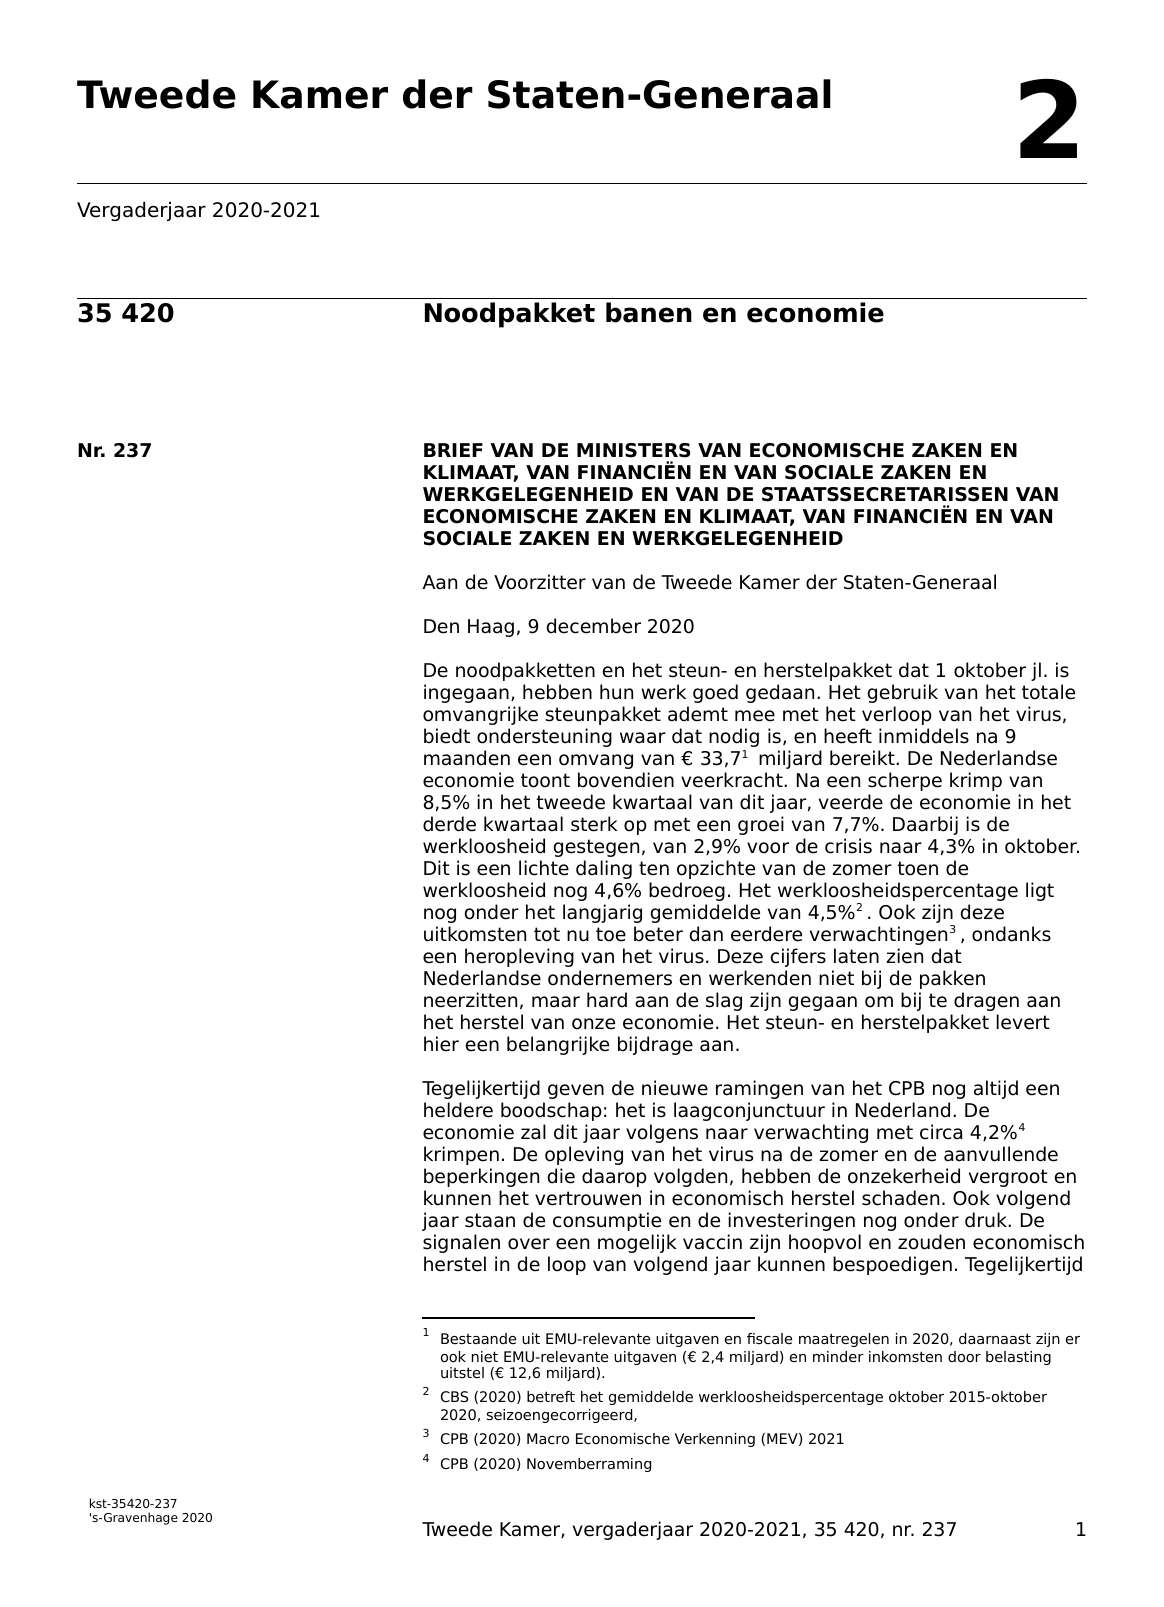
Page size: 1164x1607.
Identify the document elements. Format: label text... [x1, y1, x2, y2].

text Tegelijkertijd geven de nieuwe ramingen van het CPB nog altijd een heldere boodschap: het is laagconjunctuur in Nederland. De economie zal dit jaar volgens naar verwachting met circa 4,2% krimpen. De opleving van het virus na de zomer en de aanvullende beperkingen die daarop volgden, hebben de onzekerheid vergroot en kunnen het vertrouwen in economisch herstel schaden. Ook volgend jaar staan de consumptie en de investeringen nog onder druk. De signalen over een mogelijk vaccin zijn hoopvol en zouden economisch herstel in de loop van volgend jaar kunnen bespoedigen. Tegelijkertijd [422, 1078, 1087, 1276]
text Aan de Voorzitter van de Tweede Kamer der Staten-Generaal [422, 572, 1087, 594]
table_header Tweede Kamer der Staten-Generaal [77, 59, 886, 183]
text CPB (2020) Macro Economische Verkenning (MEV) 2021 [422, 1427, 1087, 1449]
text CPB (2020) Novemberraming [422, 1452, 1087, 1474]
text CBS (2020) betreft het gemiddelde werkloosheidspercentage oktober 2015-oktober 2020, seizoengecorrigeerd, [422, 1385, 1087, 1424]
text De noodpakketten en het steun- en herstelpakket dat 1 oktober jl. is ingegaan, hebben hun werk goed gedaan. Het gebruik van het totale omvangrijke steunpakket ademt mee met het verloop van het virus, biedt ondersteuning waar dat nodig is, en heeft inmiddels na 9 maanden een omvang van € 33,7 miljard bereikt. De Nederlandse economie toont bovendien veerkracht. Na een scherpe krimp van 8,5% in het tweede kwartaal van dit jaar, veerde de economie in het derde kwartaal sterk op met een groei van 7,7%. Daarbij is de werkloosheid gestegen, van 2,9% voor de crisis naar 4,3% in oktober. Dit is een lichte daling ten opzichte van de zomer toen de werkloosheid nog 4,6% bedroeg. Het werkloosheidspercentage ligt nog onder het langjarig gemiddelde van 4,5%. Ook zijn deze uitkomsten tot nu toe beter dan eerdere verwachtingen, ondanks een heropleving van het virus. Deze cijfers laten zien dat Nederlandse ondernemers en werkenden niet bij de pakken neerzitten, maar hard aan de slag zijn gegaan om bij te dragen aan het herstel van onze economie. Het steun- en herstelpakket levert hier een belangrijke bijdrage aan. [422, 660, 1087, 1056]
text Den Haag, 9 december 2020 [422, 616, 1087, 638]
subtitle 35 420 Noodpakket banen en economie [77, 299, 1087, 329]
subtitle Nr. 237 BRIEF VAN DE MINISTERS VAN ECONOMISCHE ZAKEN EN KLIMAAT, VAN FINANCIËN EN VAN SOCIALE ZAKEN EN WERKGELEGENHEID EN VAN DE STAATSSECRETARISSEN VAN ECONOMISCHE ZAKEN EN KLIMAAT, VAN FINANCIËN EN VAN SOCIALE ZAKEN EN WERKGELEGENHEID [77, 440, 1087, 549]
text 's-Gravenhage 2020 [88, 1511, 323, 1525]
text kst-35420-237 [88, 1497, 323, 1511]
table_header 2 [886, 59, 1087, 183]
table_cell Vergaderjaar 2020-2021 [77, 184, 1087, 298]
text Bestaande uit EMU-relevante uitgaven en fiscale maatregelen in 2020, daarnaast zijn er ook niet EMU-relevante uitgaven (€ 2,4 miljard) en minder inkomsten door belasting uitstel (€ 12,6 miljard). [422, 1327, 1087, 1382]
